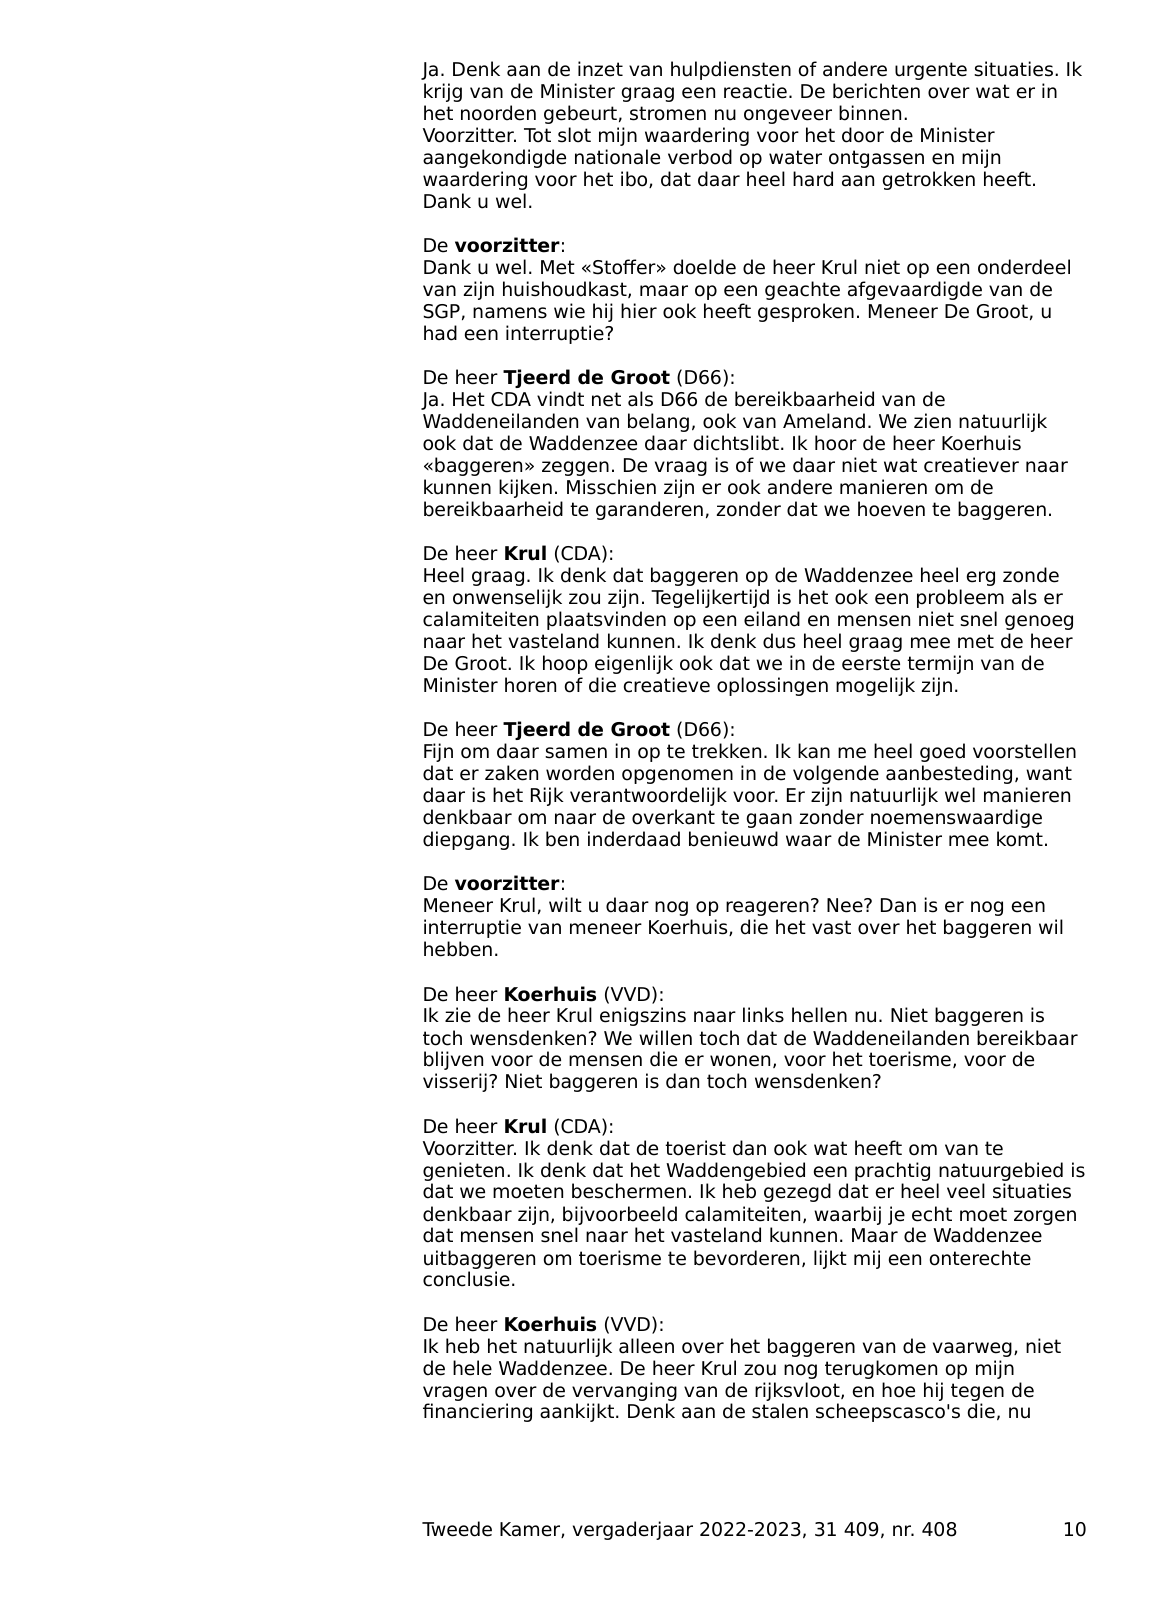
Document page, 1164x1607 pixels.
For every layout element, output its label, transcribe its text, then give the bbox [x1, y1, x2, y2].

text Heel graag. Ik denk dat baggeren op de Waddenzee heel erg zonde en onwenselijk zou zijn. Tegelijkertijd is het ook een probleem als er calamiteiten plaatsvinden op een eiland en mensen niet snel genoeg naar het vasteland kunnen. Ik denk dus heel graag mee met de heer De Groot. Ik hoop eigenlijk ook dat we in de eerste termijn van de Minister horen of die creatieve oplossingen mogelijk zijn. [422, 565, 1087, 697]
text De voorzitter: [422, 873, 1087, 895]
text De heer Koerhuis (VVD): [422, 1313, 1087, 1336]
text Ja. Denk aan de inzet van hulpdiensten of andere urgente situaties. Ik krijg van de Minister graag een reactie. De berichten over wat er in het noorden gebeurt, stromen nu ongeveer binnen. [422, 59, 1087, 125]
text De heer Koerhuis (VVD): [422, 983, 1087, 1005]
text De heer Krul (CDA): [422, 543, 1087, 565]
text Ja. Het CDA vindt net als D66 de bereikbaarheid van de Waddeneilanden van belang, ook van Ameland. We zien natuurlijk ook dat de Waddenzee daar dichtslibt. Ik hoor de heer Koerhuis «baggeren» zeggen. De vraag is of we daar niet wat creatiever naar kunnen kijken. Misschien zijn er ook andere manieren om de bereikbaarheid te garanderen, zonder dat we hoeven te baggeren. [422, 389, 1087, 521]
text Dank u wel. [422, 191, 1087, 213]
text Dank u wel. Met «Stoffer» doelde de heer Krul niet op een onderdeel van zijn huishoudkast, maar op een geachte afgevaardigde van de SGP, namens wie hij hier ook heeft gesproken. Meneer De Groot, u had een interruptie? [422, 257, 1087, 345]
text De heer Tjeerd de Groot (D66): [422, 719, 1087, 741]
text De voorzitter: [422, 235, 1087, 257]
text Ik heb het natuurlijk alleen over het baggeren van de vaarweg, niet de hele Waddenzee. De heer Krul zou nog terugkomen op mijn vragen over de vervanging van de rijksvloot, en hoe hij tegen de financiering aankijkt. Denk aan de stalen scheepscasco's die, nu [422, 1336, 1087, 1423]
text Fijn om daar samen in op te trekken. Ik kan me heel goed voorstellen dat er zaken worden opgenomen in de volgende aanbesteding, want daar is het Rijk verantwoordelijk voor. Er zijn natuurlijk wel manieren denkbaar om naar de overkant te gaan zonder noemenswaardige diepgang. Ik ben inderdaad benieuwd waar de Minister mee komt. [422, 741, 1087, 851]
text De heer Krul (CDA): [422, 1116, 1087, 1137]
text Voorzitter. Tot slot mijn waardering voor het door de Minister aangekondigde nationale verbod op water ontgassen en mijn waardering voor het ibo, dat daar heel hard aan getrokken heeft. [422, 125, 1087, 191]
text De heer Tjeerd de Groot (D66): [422, 367, 1087, 389]
text Meneer Krul, wilt u daar nog op reageren? Nee? Dan is er nog een interruptie van meneer Koerhuis, die het vast over het baggeren wil hebben. [422, 895, 1087, 961]
text Ik zie de heer Krul enigszins naar links hellen nu. Niet baggeren is toch wensdenken? We willen toch dat de Waddeneilanden bereikbaar blijven voor de mensen die er wonen, voor het toerisme, voor de visserij? Niet baggeren is dan toch wensdenken? [422, 1005, 1087, 1093]
text Voorzitter. Ik denk dat de toerist dan ook wat heeft om van te genieten. Ik denk dat het Waddengebied een prachtig natuurgebied is dat we moeten beschermen. Ik heb gezegd dat er heel veel situaties denkbaar zijn, bijvoorbeeld calamiteiten, waarbij je echt moet zorgen dat mensen snel naar het vasteland kunnen. Maar de Waddenzee uitbaggeren om toerisme te bevorderen, lijkt mij een onterechte conclusie. [422, 1137, 1087, 1291]
